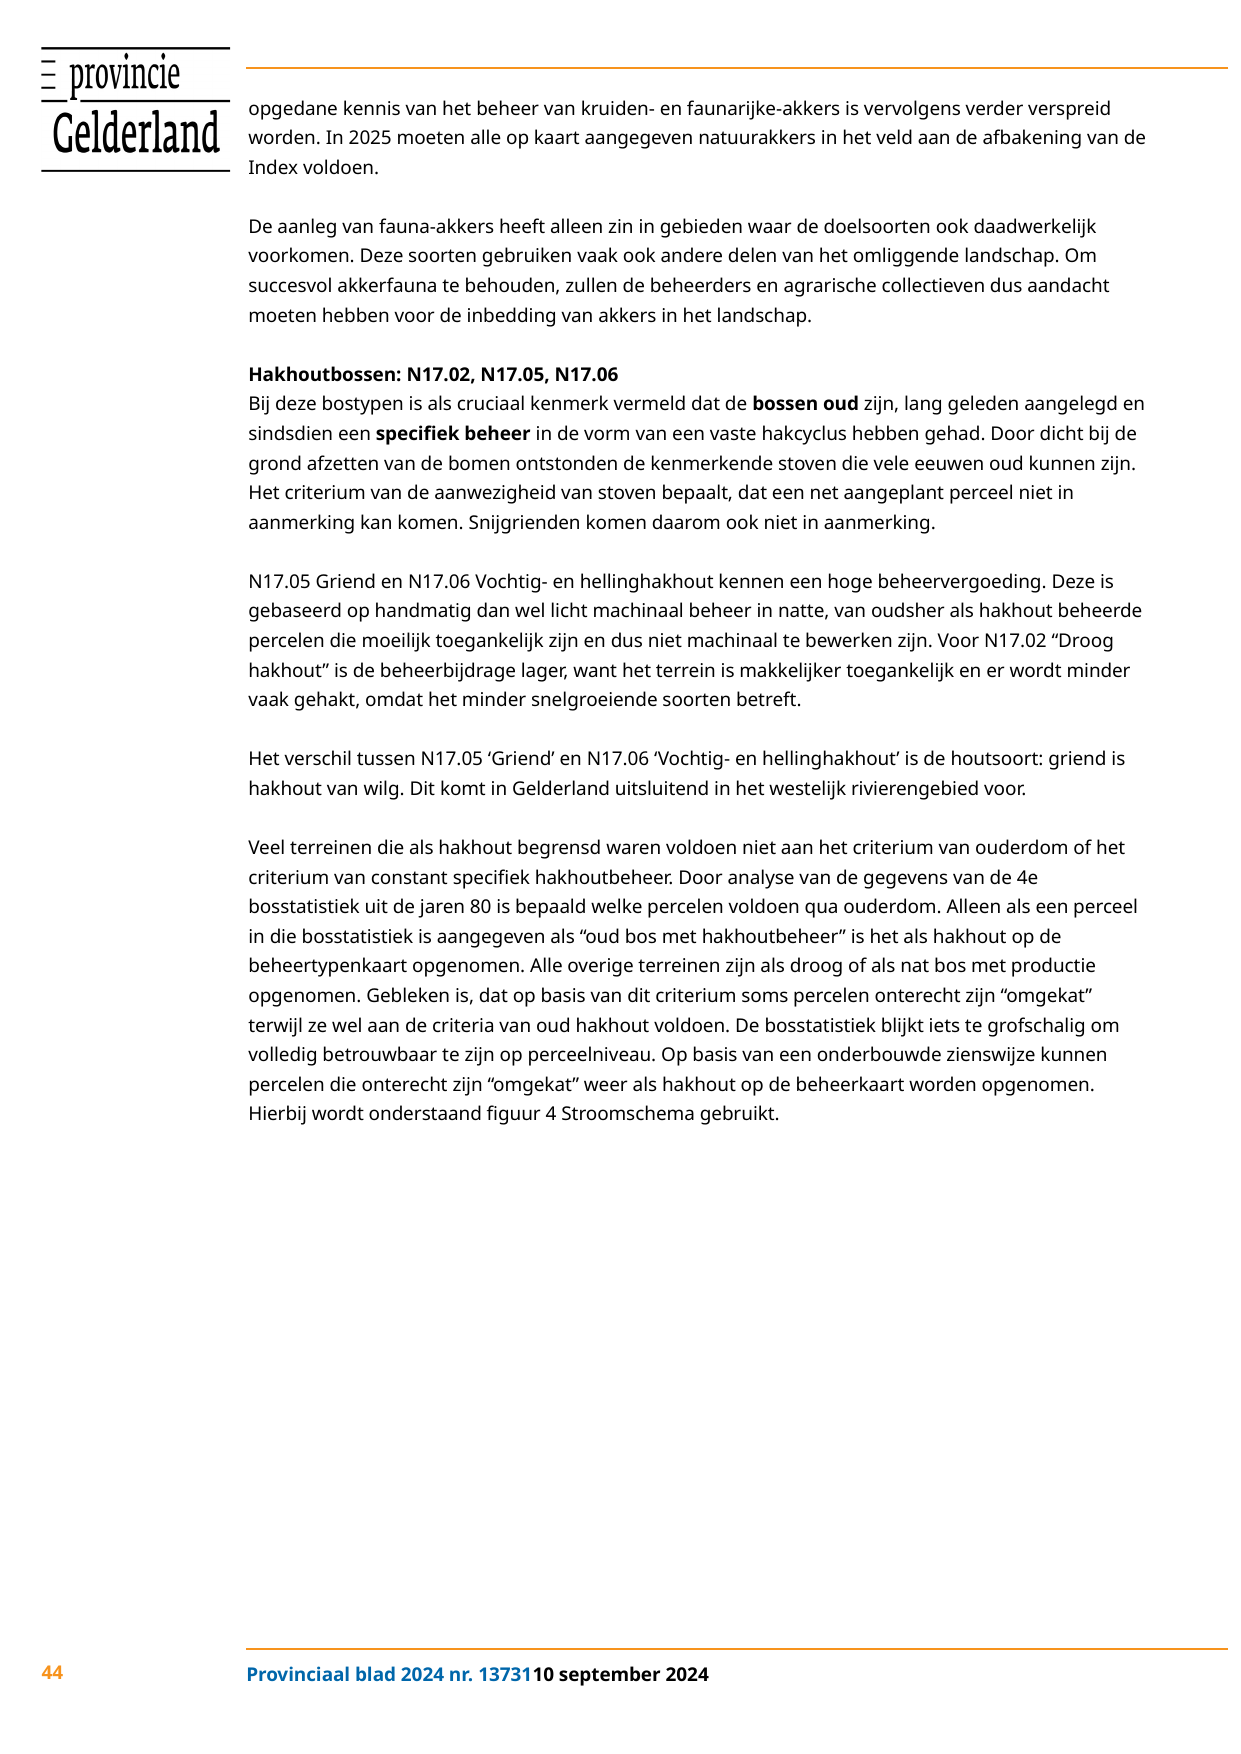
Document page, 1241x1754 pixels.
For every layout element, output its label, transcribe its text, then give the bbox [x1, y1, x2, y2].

text Bij deze bostypen is als cruciaal kenmerk vermeld dat de bossen oud zijn, lang geleden aangelegd en sindsdien een specifiek beheer in de vorm van een vaste hakcyclus hebben gehad. Door dicht bij de grond afzetten van de bomen ontstonden de kenmerkende stoven die vele eeuwen oud kunnen zijn. [248, 391, 1152, 476]
text opgedane kennis van het beheer van kruiden- en faunarijke-akkers is vervolgens verder verspreid worden. In 2025 moeten alle op kaart aangegeven natuurakkers in het veld aan de afbakening van de Index voldoen. [248, 95, 1152, 180]
text Hakhoutbossen: N17.02, N17.05, N17.06 [248, 361, 1152, 387]
text N17.05 Griend en N17.06 Vochtig- en hellinghakhout kennen een hoge beheervergoeding. Deze is gebaseerd op handmatig dan wel licht machinaal beheer in natte, van oudsher als hakhout beheerde percelen die moeilijk toegankelijk zijn en dus niet machinaal te bewerken zijn. Voor N17.02 “Droog hakhout” is de beheerbijdrage lager, want het terrein is makkelijker toegankelijk en er wordt minder vaak gehakt, omdat het minder snelgroeiende soorten betreft. [248, 568, 1152, 712]
text Het criterium van de aanwezigheid van stoven bepaalt, dat een net aangeplant perceel niet in aanmerking kan komen. Snijgrienden komen daarom ook niet in aanmerking. [248, 479, 1152, 535]
picture [41, 47, 231, 172]
text Het verschil tussen N17.05 ‘Griend’ en N17.06 ‘Vochtig- en hellinghakhout’ is de houtsoort: griend is hakhout van wilg. Dit komt in Gelderland uitsluitend in het westelijk rivierengebied voor. [248, 746, 1152, 801]
text De aanleg van fauna-akkers heeft alleen zin in gebieden waar de doelsoorten ook daadwerkelijk voorkomen. Deze soorten gebruiken vaak ook andere delen van het omliggende landschap. Om succesvol akkerfauna te behouden, zullen de beheerders en agrarische collectieven dus aandacht moeten hebben voor de inbedding van akkers in het landschap. [248, 213, 1152, 328]
text Veel terreinen die als hakhout begrensd waren voldoen niet aan het criterium van ouderdom of het criterium van constant specifiek hakhoutbeheer. Door analyse van de gegevens van de 4e bosstatistiek uit de jaren 80 is bepaald welke percelen voldoen qua ouderdom. Alleen als een perceel in die bosstatistiek is aangegeven als “oud bos met hakhoutbeheer” is het als hakhout op de beheertypenkaart opgenomen. Alle overige terreinen zijn als droog of als nat bos met productie opgenomen. Gebleken is, dat op basis van dit criterium soms percelen onterecht zijn “omgekat” terwijl ze wel aan de criteria van oud hakhout voldoen. De bosstatistiek blijkt iets te grofschalig om volledig betrouwbaar te zijn op perceelniveau. Op basis van een onderbouwde zienswijze kunnen percelen die onterecht zijn “omgekat” weer als hakhout op de beheerkaart worden opgenomen. Hierbij wordt onderstaand figuur 4 Stroomschema gebruikt. [248, 834, 1152, 1126]
